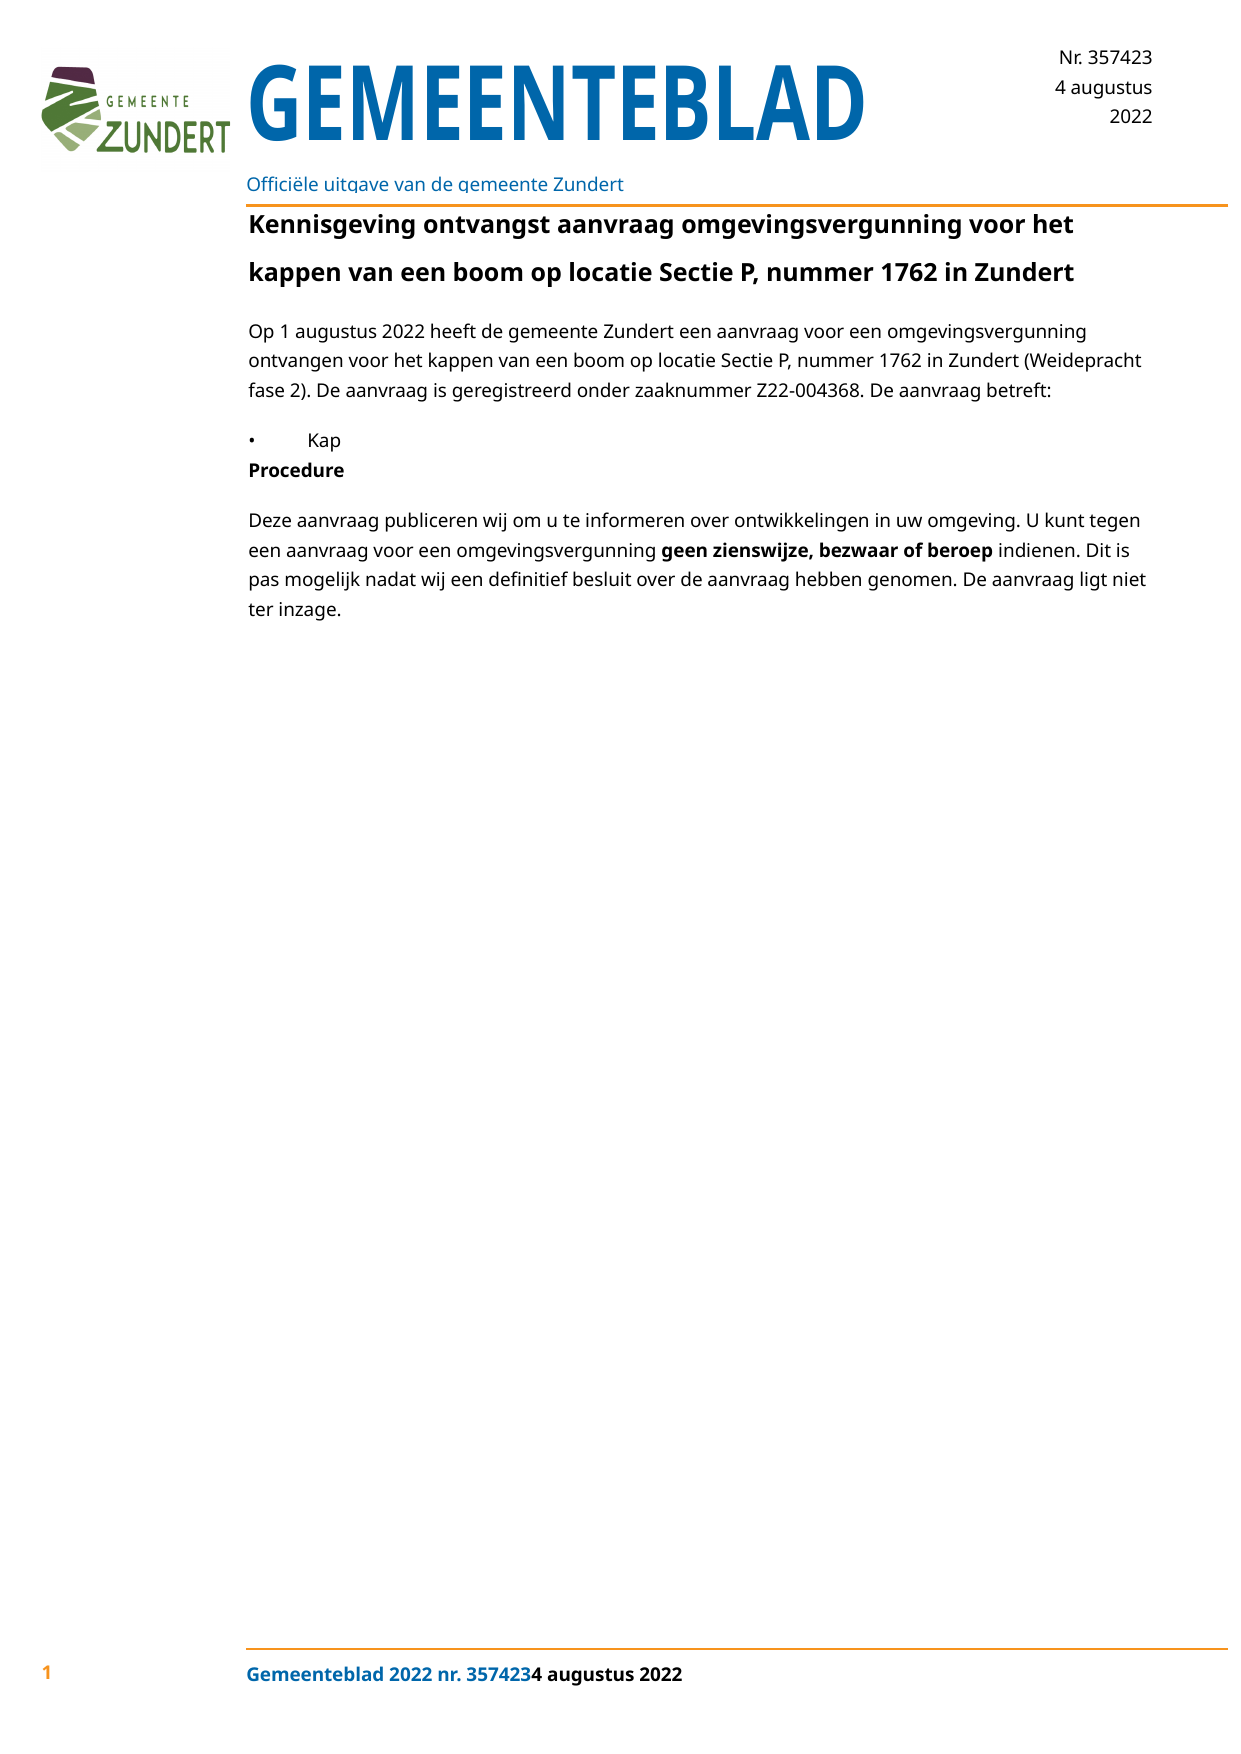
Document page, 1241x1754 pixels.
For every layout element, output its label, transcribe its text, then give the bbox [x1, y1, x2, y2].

list Kap [248, 427, 1152, 453]
text Deze aanvraag publiceren wij om u te informeren over ontwikkelingen in uw omgeving. U kunt tegen een aanvraag voor een omgevingsvergunning geen zienswijze, bezwaar of beroep indienen. Dit is pas mogelijk nadat wij een definitief besluit over de aanvraag hebben genomen. De aanvraag ligt niet ter inzage. [248, 507, 1152, 622]
text Procedure [248, 457, 1152, 483]
text Op 1 augustus 2022 heeft de gemeente Zundert een aanvraag voor een omgevingsvergunning ontvangen voor het kappen van een boom op locatie Sectie P, nummer 1762 in Zundert (Weidepracht fase 2). De aanvraag is geregistreerd onder zaaknummer Z22-004368. De aanvraag betreft: [248, 318, 1152, 403]
text Kennisgeving ontvangst aanvraag omgevingsvergunning voor het kappen van een boom op locatie Sectie P, nummer 1762 in Zundert [248, 207, 1152, 288]
picture [41, 47, 231, 172]
